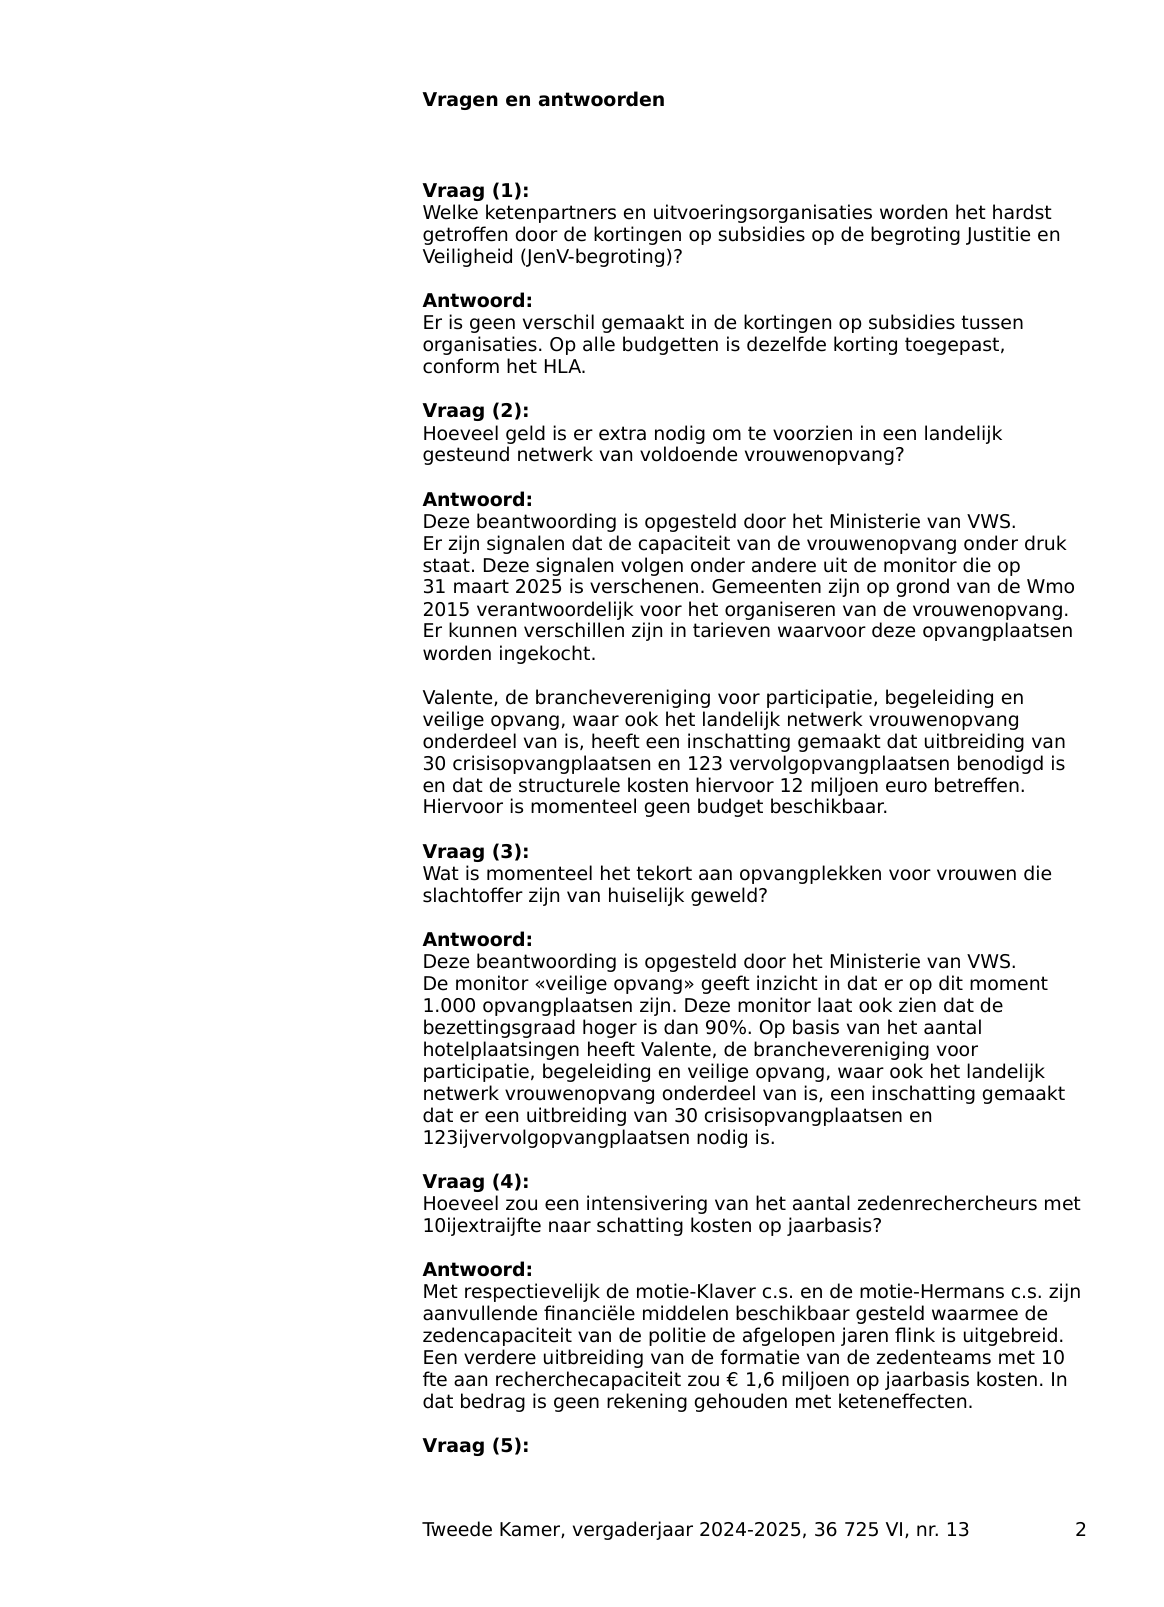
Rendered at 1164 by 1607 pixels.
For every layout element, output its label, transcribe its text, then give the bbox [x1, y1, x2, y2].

text Vraag (3): [422, 841, 1087, 863]
text Vraag (4): [422, 1171, 1087, 1193]
text Met respectievelijk de motie-Klaver c.s. en de motie-Hermans c.s. zijn aanvullende financiële middelen beschikbaar gesteld waarmee de zedencapaciteit van de politie de afgelopen jaren flink is uitgebreid. Een verdere uitbreiding van de formatie van de zedenteams met 10 fte aan recherchecapaciteit zou € 1,6 miljoen op jaarbasis kosten. In dat bedrag is geen rekening gehouden met keteneffecten. [422, 1281, 1087, 1413]
text De monitor «veilige opvang» geeft inzicht in dat er op dit moment 1.000 opvangplaatsen zijn. Deze monitor laat ook zien dat de bezettingsgraad hoger is dan 90%. Op basis van het aantal hotelplaatsingen heeft Valente, de branchevereniging voor participatie, begeleiding en veilige opvang, waar ook het landelijk netwerk vrouwenopvang onderdeel van is, een inschatting gemaakt dat er een uitbreiding van 30 crisisopvangplaatsen en 123ĳvervolgopvangplaatsen nodig is. [422, 973, 1087, 1148]
text Wat is momenteel het tekort aan opvangplekken voor vrouwen die slachtoffer zijn van huiselijk geweld? [422, 863, 1087, 907]
text Antwoord: [422, 488, 1087, 511]
subtitle Vragen en antwoorden [422, 89, 1087, 111]
text Er is geen verschil gemaakt in de kortingen op subsidies tussen organisaties. Op alle budgetten is dezelfde korting toegepast, conform het HLA. [422, 312, 1087, 378]
text Deze beantwoording is opgesteld door het Ministerie van VWS. [422, 951, 1087, 973]
text Vraag (1): [422, 180, 1087, 202]
text Er zijn signalen dat de capaciteit van de vrouwenopvang onder druk staat. Deze signalen volgen onder andere uit de monitor die op 31 maart 2025 is verschenen. Gemeenten zijn op grond van de Wmo 2015 verantwoordelijk voor het organiseren van de vrouwenopvang. Er kunnen verschillen zijn in tarieven waarvoor deze opvangplaatsen worden ingekocht. [422, 532, 1087, 664]
text Welke ketenpartners en uitvoeringsorganisaties worden het hardst getroffen door de kortingen op subsidies op de begroting Justitie en Veiligheid (JenV-begroting)? [422, 202, 1087, 268]
text Hoeveel geld is er extra nodig om te voorzien in een landelijk gesteund netwerk van voldoende vrouwenopvang? [422, 422, 1087, 466]
text Vraag (2): [422, 400, 1087, 422]
text Antwoord: [422, 1259, 1087, 1281]
text Valente, de branchevereniging voor participatie, begeleiding en veilige opvang, waar ook het landelijk netwerk vrouwenopvang onderdeel van is, heeft een inschatting gemaakt dat uitbreiding van 30 crisisopvangplaatsen en 123 vervolgopvangplaatsen benodigd is en dat de structurele kosten hiervoor 12 miljoen euro betreffen. Hiervoor is momenteel geen budget beschikbaar. [422, 687, 1087, 818]
text Vraag (5): [422, 1435, 1087, 1457]
text Deze beantwoording is opgesteld door het Ministerie van VWS. [422, 511, 1087, 532]
text Antwoord: [422, 290, 1087, 312]
text Antwoord: [422, 929, 1087, 951]
text Hoeveel zou een intensivering van het aantal zedenrechercheurs met 10ĳextraĳfte naar schatting kosten op jaarbasis? [422, 1193, 1087, 1237]
